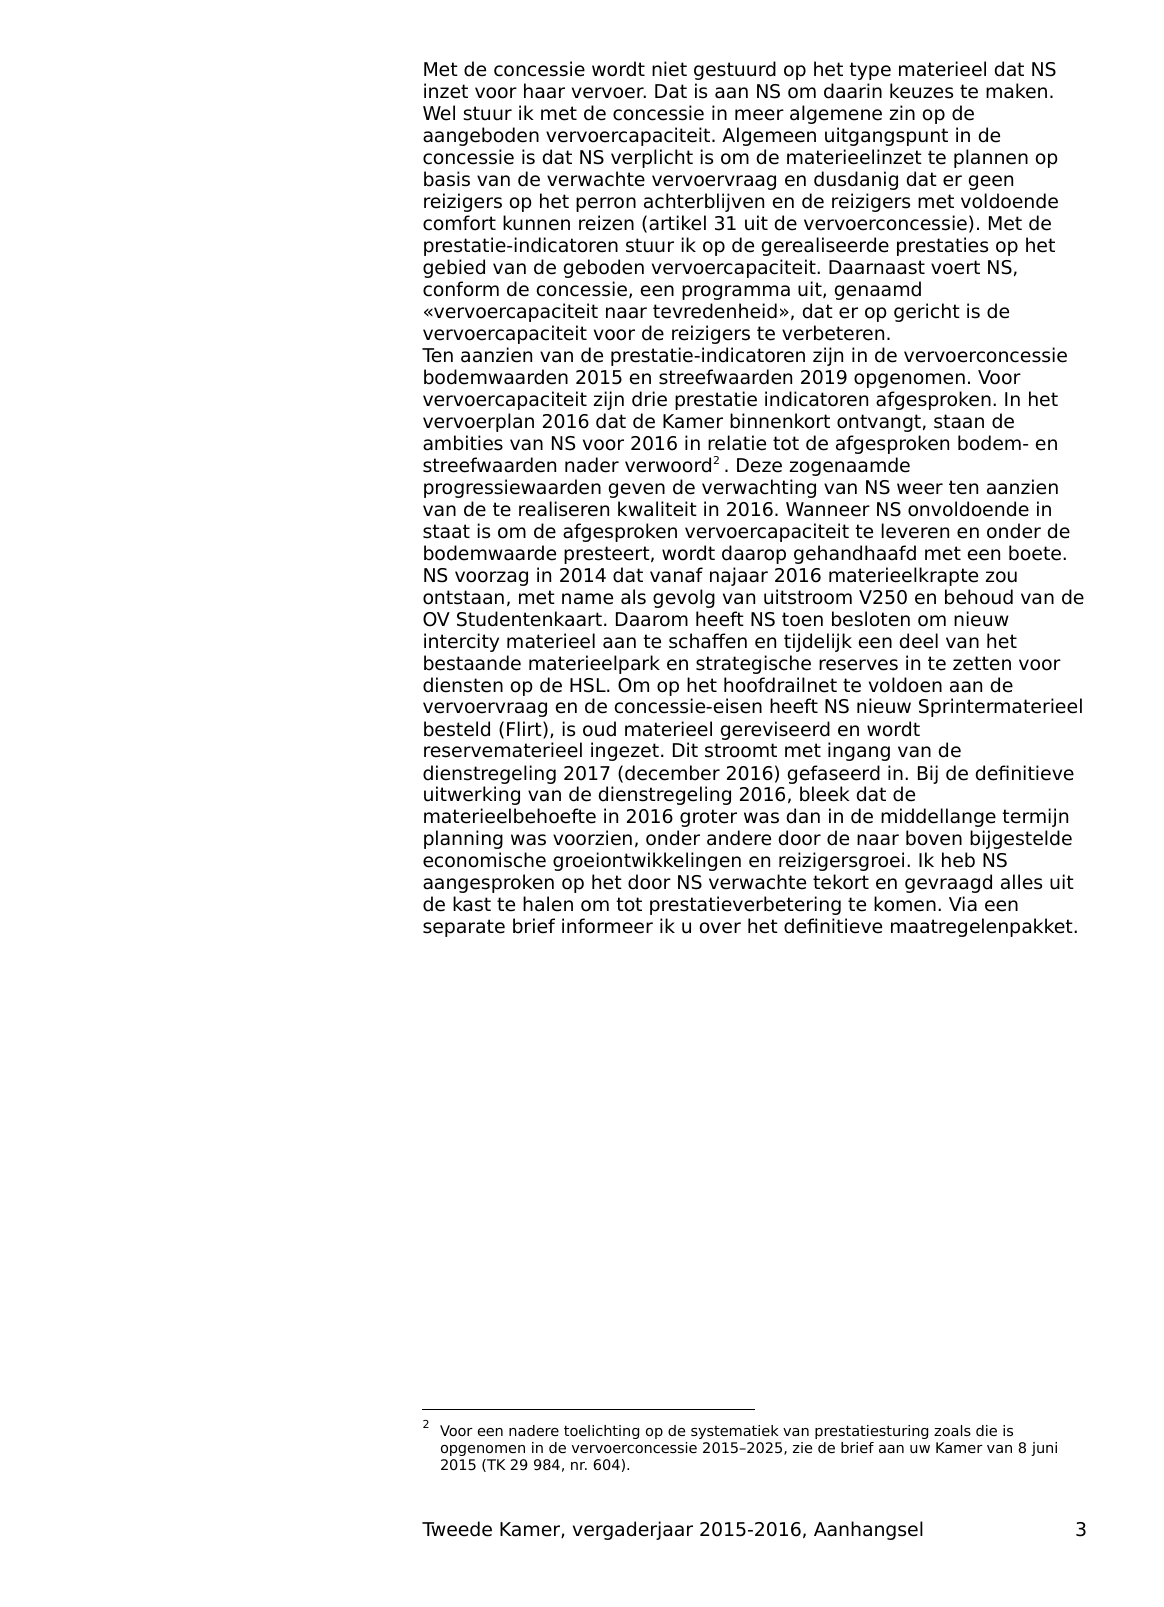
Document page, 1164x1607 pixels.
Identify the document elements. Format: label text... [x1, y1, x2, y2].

text Ten aanzien van de prestatie-indicatoren zijn in de vervoerconcessie bodemwaarden 2015 en streefwaarden 2019 opgenomen. Voor vervoercapaciteit zijn drie prestatie indicatoren afgesproken. In het vervoerplan 2016 dat de Kamer binnenkort ontvangt, staan de ambities van NS voor 2016 in relatie tot de afgesproken bodem- en streefwaarden nader verwoord. Deze zogenaamde progressiewaarden geven de verwachting van NS weer ten aanzien van de te realiseren kwaliteit in 2016. Wanneer NS onvoldoende in staat is om de afgesproken vervoercapaciteit te leveren en onder de bodemwaarde presteert, wordt daarop gehandhaafd met een boete. [422, 345, 1087, 564]
text NS voorzag in 2014 dat vanaf najaar 2016 materieelkrapte zou ontstaan, met name als gevolg van uitstroom V250 en behoud van de OV Studentenkaart. Daarom heeft NS toen besloten om nieuw intercity materieel aan te schaffen en tijdelijk een deel van het bestaande materieelpark en strategische reserves in te zetten voor diensten op de HSL. Om op het hoofdrailnet te voldoen aan de vervoervraag en de concessie-eisen heeft NS nieuw Sprintermaterieel besteld (Flirt), is oud materieel gereviseerd en wordt reservematerieel ingezet. Dit stroomt met ingang van de dienstregeling 2017 (december 2016) gefaseerd in. Bij de definitieve uitwerking van de dienstregeling 2016, bleek dat de materieelbehoefte in 2016 groter was dan in de middellange termijn planning was voorzien, onder andere door de naar boven bijgestelde economische groeiontwikkelingen en reizigersgroei. Ik heb NS aangesproken op het door NS verwachte tekort en gevraagd alles uit de kast te halen om tot prestatieverbetering te komen. Via een separate brief informeer ik u over het definitieve maatregelenpakket. [422, 564, 1087, 938]
text Met de concessie wordt niet gestuurd op het type materieel dat NS inzet voor haar vervoer. Dat is aan NS om daarin keuzes te maken. Wel stuur ik met de concessie in meer algemene zin op de aangeboden vervoercapaciteit. Algemeen uitgangspunt in de concessie is dat NS verplicht is om de materieelinzet te plannen op basis van de verwachte vervoervraag en dusdanig dat er geen reizigers op het perron achterblijven en de reizigers met voldoende comfort kunnen reizen (artikel 31 uit de vervoerconcessie). Met de prestatie-indicatoren stuur ik op de gerealiseerde prestaties op het gebied van de geboden vervoercapaciteit. Daarnaast voert NS, conform de concessie, een programma uit, genaamd «vervoercapaciteit naar tevredenheid», dat er op gericht is de vervoercapaciteit voor de reizigers te verbeteren. [422, 59, 1087, 345]
text Voor een nadere toelichting op de systematiek van prestatiesturing zoals die is opgenomen in de vervoerconcessie 2015–2025, zie de brief aan uw Kamer van 8 juni 2015 (TK 29 984, nr. 604). [422, 1418, 1087, 1474]
